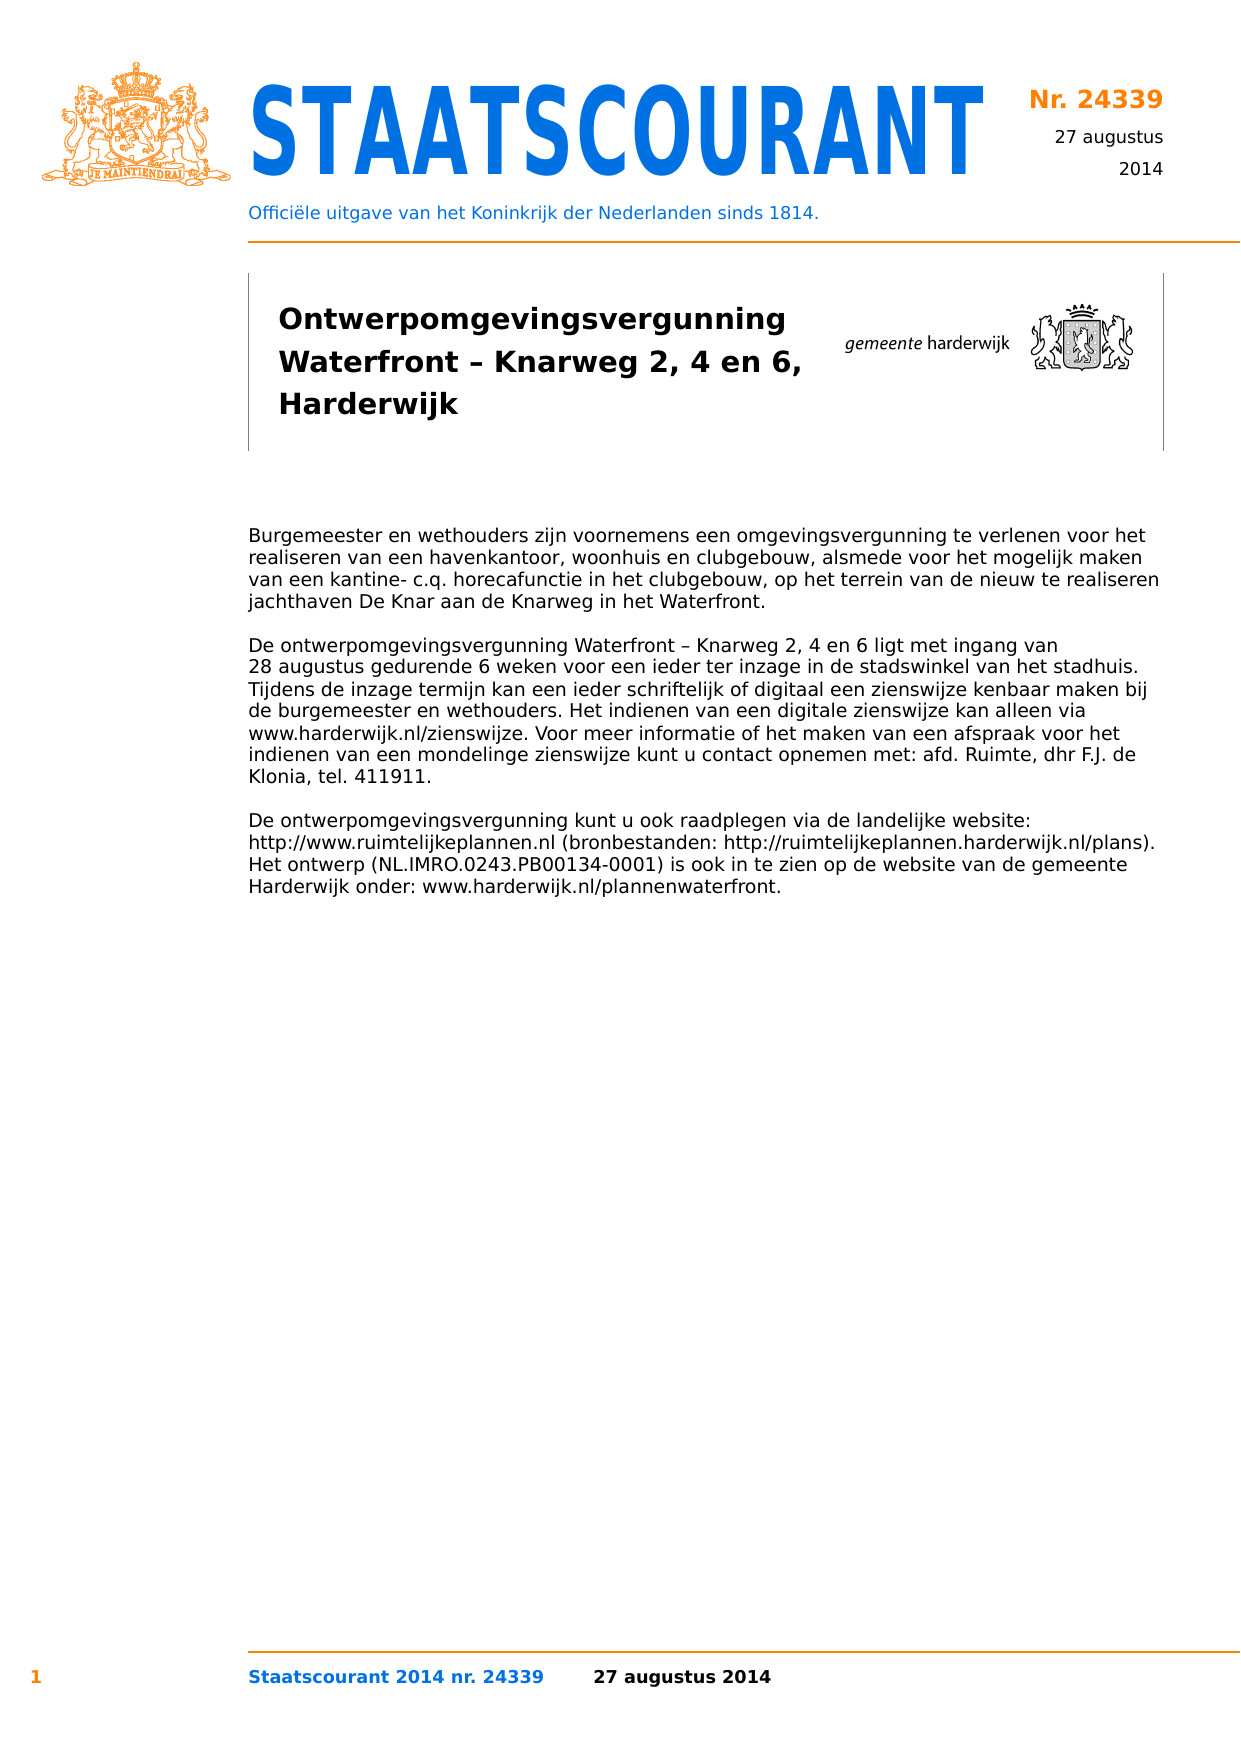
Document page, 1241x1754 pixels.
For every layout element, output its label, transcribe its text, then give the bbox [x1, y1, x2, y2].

text De ontwerpomgevingsvergunning Waterfront – Knarweg 2, 4 en 6 ligt met ingang van 28 augustus gedurende 6 weken voor een ieder ter inzage in de stadswinkel van het stadhuis. Tijdens de inzage termijn kan een ieder schriftelijk of digitaal een zienswijze kenbaar maken bij de burgemeester en wethouders. Het indienen van een digitale zienswijze kan alleen via www.harderwijk.nl/zienswijze. Voor meer informatie of het maken van een afspraak voor het indienen van een mondelinge zienswijze kunt u contact opnemen met: afd. Ruimte, dhr F.J. de Klonia, tel. 411911. [248, 634, 1163, 788]
table_header STAATSCOURANT [248, 62, 998, 203]
table_cell Officiële uitgave van het Koninkrijk der Nederlanden sinds 1814. [248, 203, 1240, 241]
subtitle Ontwerpomgevingsvergunning Waterfront – Knarweg 2, 4 en 6, Harderwijk [249, 273, 1163, 451]
text De ontwerpomgevingsvergunning kunt u ook raadplegen via de landelijke website: http://www.ruimtelijkeplannen.nl (bronbestanden: http://ruimtelijkeplannen.harderwijk.nl/plans). Het ontwerp (NL.IMRO.0243.PB00134-0001) is ook in te zien op de website van de gemeente Harderwijk onder: www.harderwijk.nl/plannenwaterfront. [248, 810, 1163, 898]
table_header Nr. 24339 [998, 62, 1240, 121]
text Burgemeester en wethouders zijn voornemens een omgevingsvergunning te verlenen voor het realiseren van een havenkantoor, woonhuis en clubgebouw, alsmede voor het mogelijk maken van een kantine- c.q. horecafunctie in het clubgebouw, op het terrein van de nieuw te realiseren jachthaven De Knar aan de Knarweg in het Waterfront. [248, 525, 1163, 613]
table_header [25, 62, 248, 241]
picture [844, 302, 1134, 374]
picture [41, 62, 231, 186]
table_cell 2014 [998, 153, 1240, 203]
table_cell 27 augustus [998, 121, 1240, 153]
